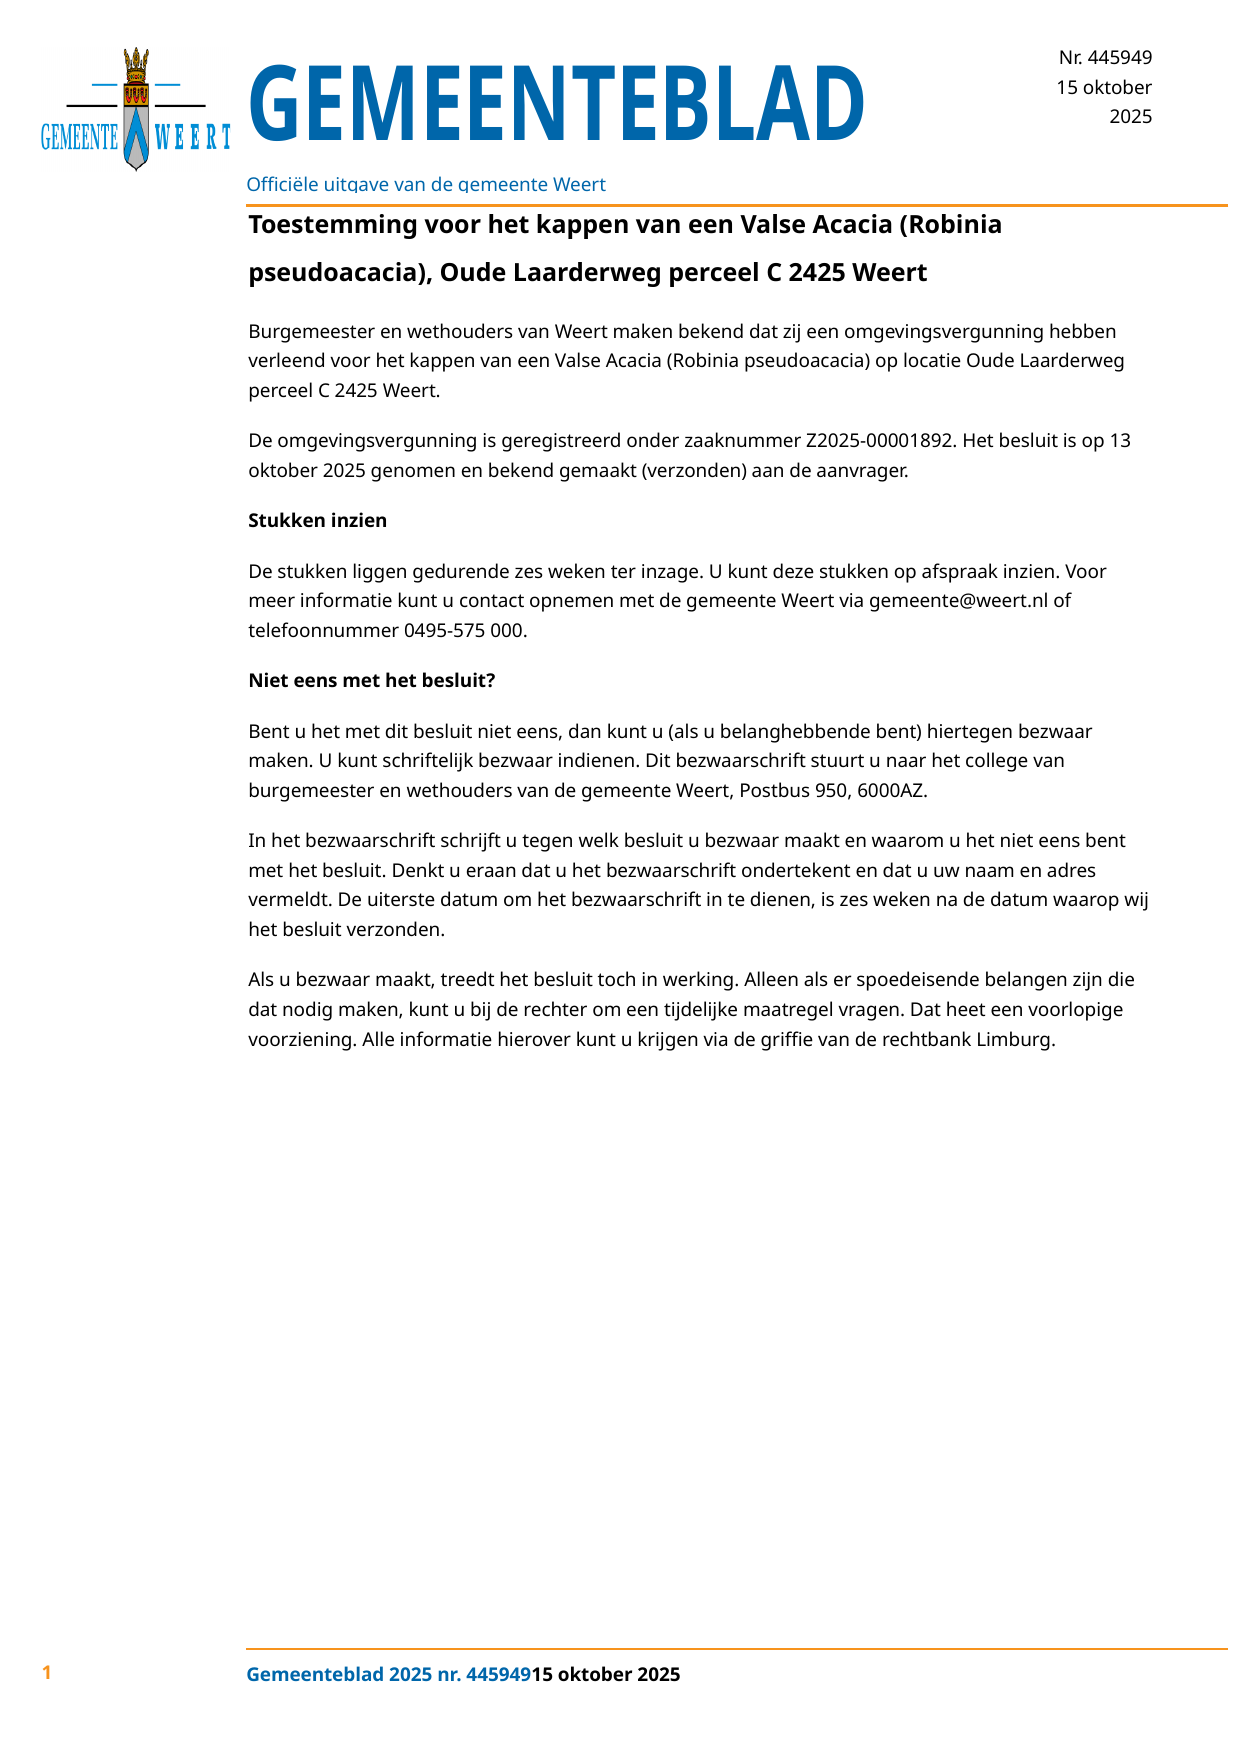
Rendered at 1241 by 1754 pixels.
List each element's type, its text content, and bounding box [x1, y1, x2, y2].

text Bent u het met dit besluit niet eens, dan kunt u (als u belanghebbende bent) hiertegen bezwaar maken. U kunt schriftelijk bezwaar indienen. Dit bezwaarschrift stuurt u naar het college van burgemeester en wethouders van de gemeente Weert, Postbus 950, 6000AZ. [248, 718, 1152, 803]
text Toestemming voor het kappen van een Valse Acacia (Robinia pseudoacacia), Oude Laarderweg perceel C 2425 Weert [248, 207, 1152, 288]
text Niet eens met het besluit? [248, 667, 1152, 693]
text De stukken liggen gedurende zes weken ter inzage. U kunt deze stukken op afspraak inzien. Voor meer informatie kunt u contact opnemen met de gemeente Weert via gemeente@weert.nl of telefoonnummer 0495-575 000. [248, 558, 1152, 643]
text Stukken inzien [248, 507, 1152, 533]
text In het bezwaarschrift schrijft u tegen welk besluit u bezwaar maakt en waarom u het niet eens bent met het besluit. Denkt u eraan dat u het bezwaarschrift ondertekent en dat u uw naam en adres vermeldt. De uiterste datum om het bezwaarschrift in te dienen, is zes weken na de datum waarop wij het besluit verzonden. [248, 827, 1152, 942]
picture [41, 47, 231, 172]
text Als u bezwaar maakt, treedt het besluit toch in werking. Alleen als er spoedeisende belangen zijn die dat nodig maken, kunt u bij de rechter om een tijdelijke maatregel vragen. Dat heet een voorlopige voorziening. Alle informatie hierover kunt u krijgen via de griffie van de rechtbank Limburg. [248, 967, 1152, 1052]
text De omgevingsvergunning is geregistreerd onder zaaknummer Z2025-00001892. Het besluit is op 13 oktober 2025 genomen en bekend gemaakt (verzonden) aan de aanvrager. [248, 427, 1152, 483]
text Burgemeester en wethouders van Weert maken bekend dat zij een omgevingsvergunning hebben verleend voor het kappen van een Valse Acacia (Robinia pseudoacacia) op locatie Oude Laarderweg perceel C 2425 Weert. [248, 318, 1152, 403]
